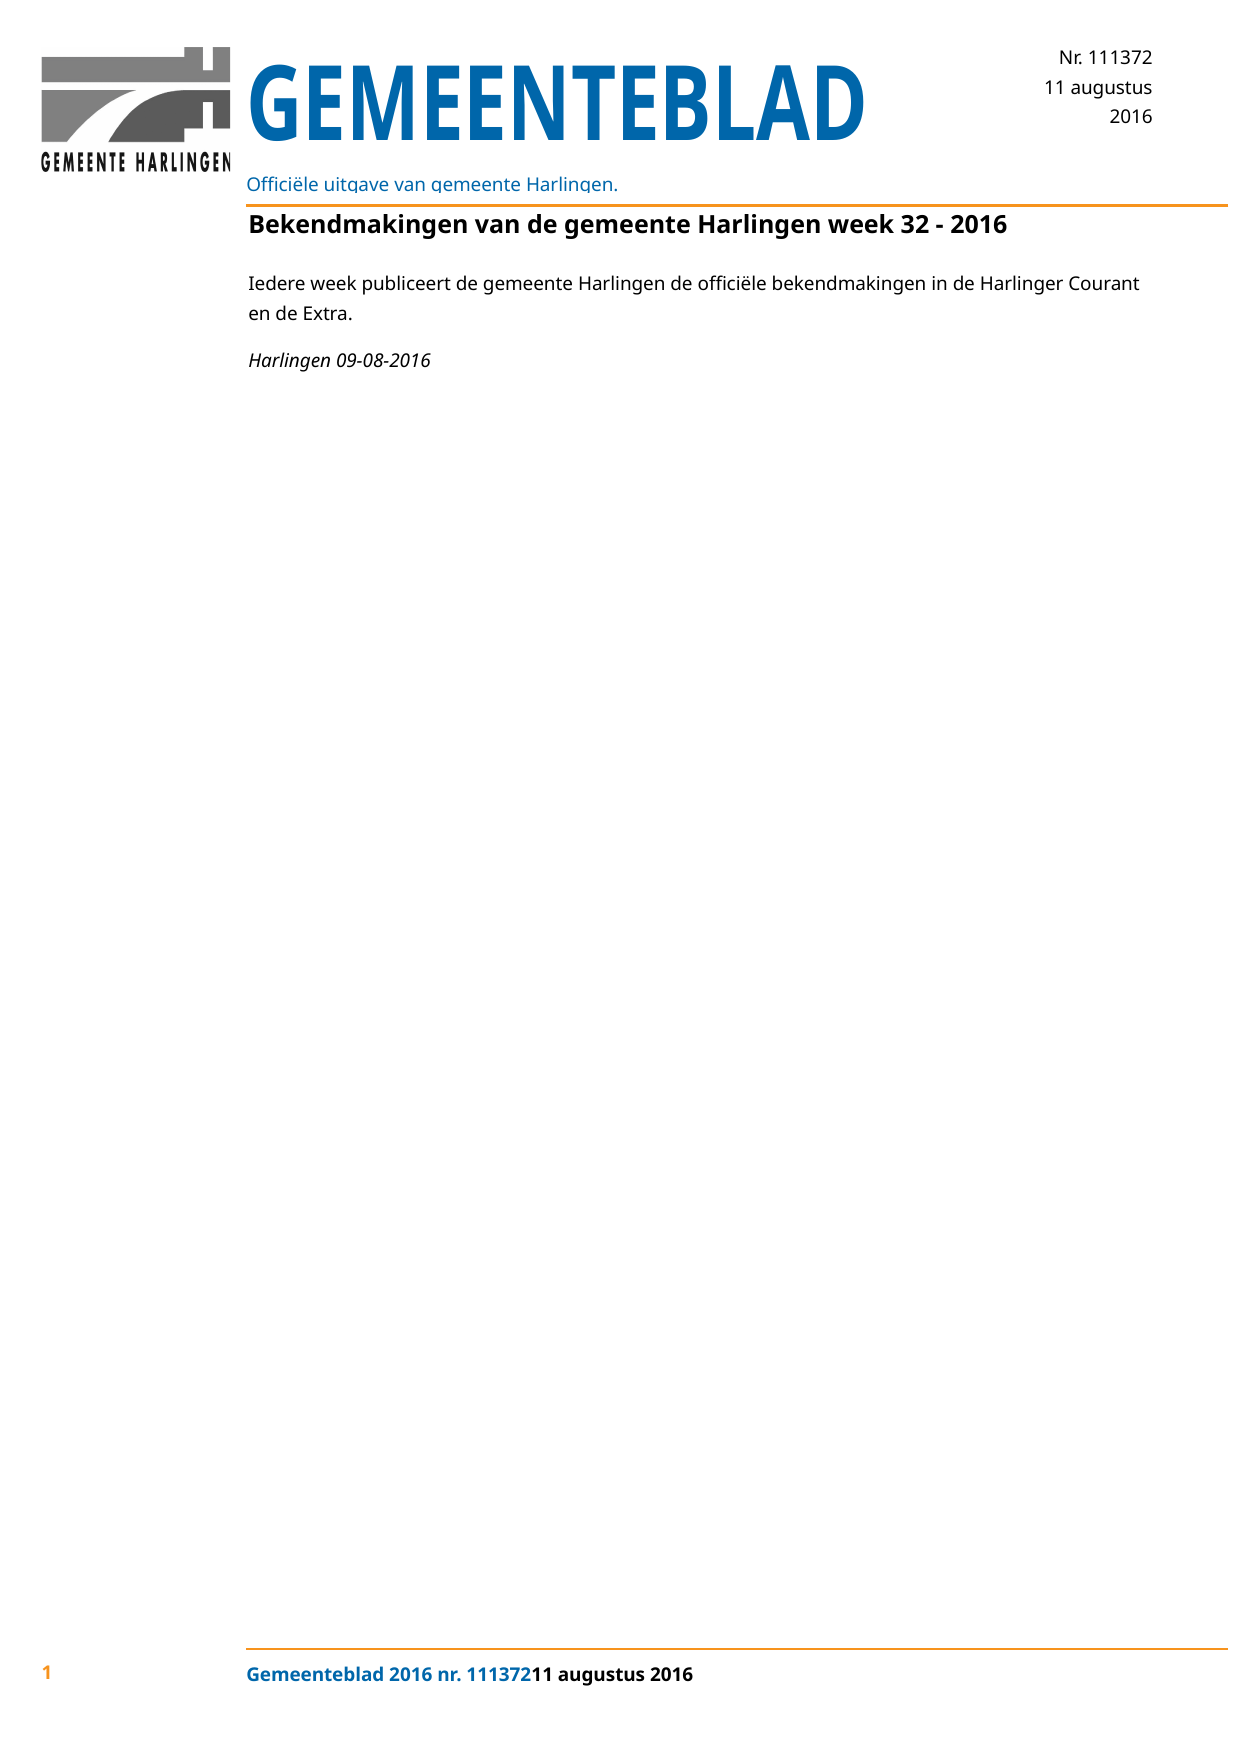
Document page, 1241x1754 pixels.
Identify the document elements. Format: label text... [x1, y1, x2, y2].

picture [41, 47, 231, 172]
text Bekendmakingen van de gemeente Harlingen week 32 - 2016 [248, 207, 1152, 241]
text Harlingen 09-08-2016 [248, 348, 1152, 373]
text Iedere week publiceert de gemeente Harlingen de officiële bekendmakingen in de Harlinger Courant en de Extra. [248, 270, 1152, 326]
